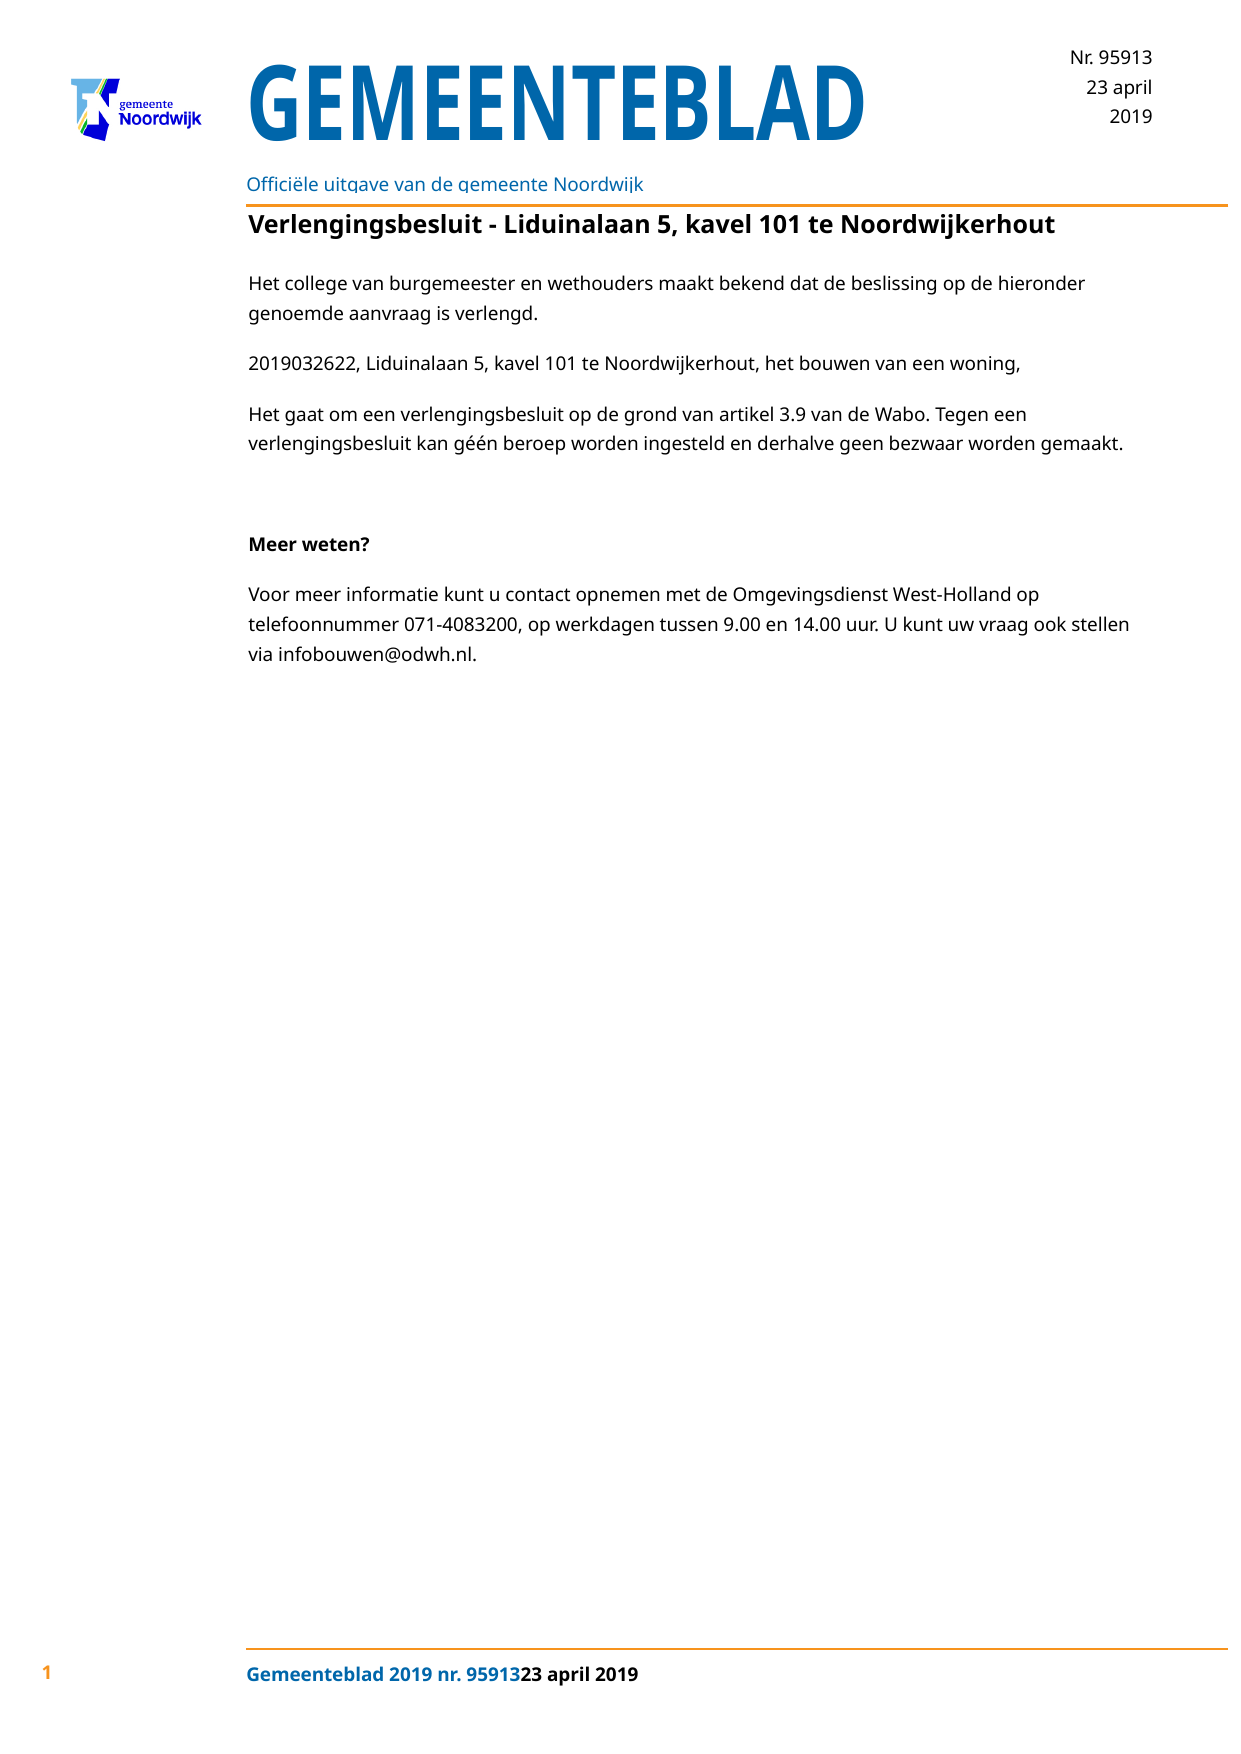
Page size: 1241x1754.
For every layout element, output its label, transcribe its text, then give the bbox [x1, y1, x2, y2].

text Het gaat om een verlengingsbesluit op de grond van artikel 3.9 van de Wabo. Tegen een verlengingsbesluit kan géén beroep worden ingesteld en derhalve geen bezwaar worden gemaakt. [248, 401, 1152, 456]
text Het college van burgemeester en wethouders maakt bekend dat de beslissing op de hieronder genoemde aanvraag is verlengd. [248, 270, 1152, 326]
text Meer weten? [248, 531, 1152, 557]
text Verlengingsbesluit - Liduinalaan 5, kavel 101 te Noordwijkerhout [248, 207, 1152, 241]
text 2019032622, Liduinalaan 5, kavel 101 te Noordwijkerhout, het bouwen van een woning, [248, 350, 1152, 376]
picture [41, 47, 231, 172]
text Voor meer informatie kunt u contact opnemen met de Omgevingsdienst West-Holland op telefoonnummer 071-4083200, op werkdagen tussen 9.00 en 14.00 uur. U kunt uw vraag ook stellen via infobouwen@odwh.nl. [248, 582, 1152, 666]
